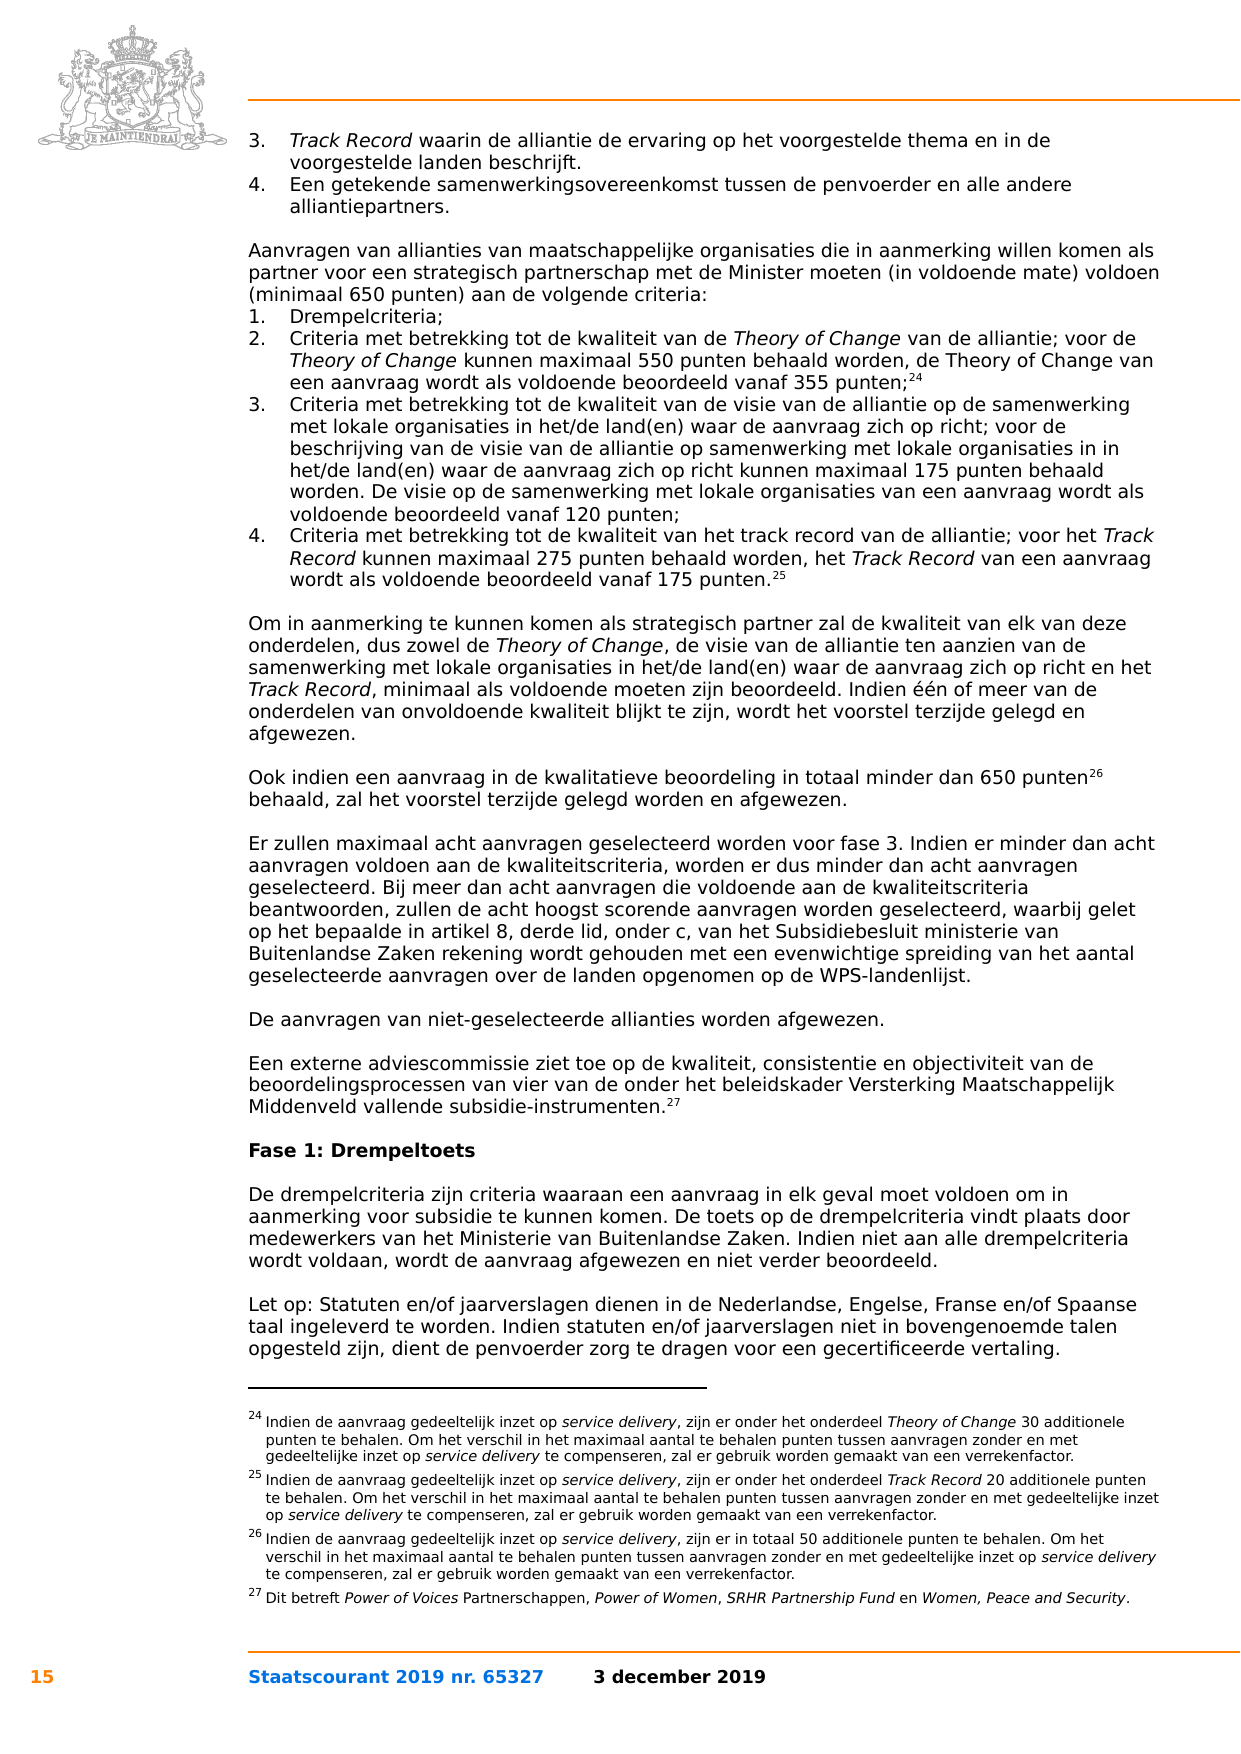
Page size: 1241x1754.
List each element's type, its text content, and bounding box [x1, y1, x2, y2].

text Ook indien een aanvraag in de kwalitatieve beoordeling in totaal minder dan 650 punten behaald, zal het voorstel terzijde gelegd worden en afgewezen. [248, 767, 1163, 811]
text Dit betreft Power of Voices Partnerschappen, Power of Women, SRHR Partnership Fund en Women, Peace and Security. [248, 1586, 1163, 1608]
picture [38, 25, 227, 150]
text De aanvragen van niet-geselecteerde allianties worden afgewezen. [248, 1008, 1163, 1031]
text Een externe adviescommissie ziet toe op de kwaliteit, consistentie en objectiviteit van de beoordelingsprocessen van vier van de onder het beleidskader Versterking Maatschappelijk Middenveld vallende subsidie-instrumenten. [248, 1052, 1163, 1118]
text 4. Een getekende samenwerkingsovereenkomst tussen de penvoerder en alle andere alliantiepartners. [248, 174, 1163, 218]
text Indien de aanvraag gedeeltelijk inzet op service delivery, zijn er onder het onderdeel Track Record 20 additionele punten te behalen. Om het verschil in het maximaal aantal te behalen punten tussen aanvragen zonder en met gedeeltelijke inzet op service delivery te compenseren, zal er gebruik worden gemaakt van een verrekenfactor. [248, 1468, 1163, 1524]
text Indien de aanvraag gedeeltelijk inzet op service delivery, zijn er onder het onderdeel Theory of Change 30 additionele punten te behalen. Om het verschil in het maximaal aantal te behalen punten tussen aanvragen zonder en met gedeeltelijke inzet op service delivery te compenseren, zal er gebruik worden gemaakt van een verrekenfactor. [248, 1409, 1163, 1465]
text Er zullen maximaal acht aanvragen geselecteerd worden voor fase 3. Indien er minder dan acht aanvragen voldoen aan de kwaliteitscriteria, worden er dus minder dan acht aanvragen geselecteerd. Bij meer dan acht aanvragen die voldoende aan de kwaliteitscriteria beantwoorden, zullen de acht hoogst scorende aanvragen worden geselecteerd, waarbij gelet op het bepaalde in artikel 8, derde lid, onder c, van het Subsidiebesluit ministerie van Buitenlandse Zaken rekening wordt gehouden met een evenwichtige spreiding van het aantal geselecteerde aanvragen over de landen opgenomen op de WPS-landenlijst. [248, 833, 1163, 987]
text 2. Criteria met betrekking tot de kwaliteit van de Theory of Change van de alliantie; voor de Theory of Change kunnen maximaal 550 punten behaald worden, de Theory of Change van een aanvraag wordt als voldoende beoordeeld vanaf 355 punten; [248, 328, 1163, 393]
text Indien de aanvraag gedeeltelijk inzet op service delivery, zijn er in totaal 50 additionele punten te behalen. Om het verschil in het maximaal aantal te behalen punten tussen aanvragen zonder en met gedeeltelijke inzet op service delivery te compenseren, zal er gebruik worden gemaakt van een verrekenfactor. [248, 1527, 1163, 1583]
text Aanvragen van allianties van maatschappelijke organisaties die in aanmerking willen komen als partner voor een strategisch partnerschap met de Minister moeten (in voldoende mate) voldoen (minimaal 650 punten) aan de volgende criteria: [248, 240, 1163, 306]
text 4. Criteria met betrekking tot de kwaliteit van het track record van de alliantie; voor het Track Record kunnen maximaal 275 punten behaald worden, het Track Record van een aanvraag wordt als voldoende beoordeeld vanaf 175 punten. [248, 525, 1163, 591]
subtitle Fase 1: Drempeltoets [248, 1140, 1163, 1162]
text De drempelcriteria zijn criteria waaraan een aanvraag in elk geval moet voldoen om in aanmerking voor subsidie te kunnen komen. De toets op de drempelcriteria vindt plaats door medewerkers van het Ministerie van Buitenlandse Zaken. Indien niet aan alle drempelcriteria wordt voldaan, wordt de aanvraag afgewezen en niet verder beoordeeld. [248, 1184, 1163, 1272]
text 3. Track Record waarin de alliantie de ervaring op het voorgestelde thema en in de voorgestelde landen beschrijft. [248, 130, 1163, 174]
text Om in aanmerking te kunnen komen als strategisch partner zal de kwaliteit van elk van deze onderdelen, dus zowel de Theory of Change, de visie van de alliantie ten aanzien van de samenwerking met lokale organisaties in het/de land(en) waar de aanvraag zich op richt en het Track Record, minimaal als voldoende moeten zijn beoordeeld. Indien één of meer van de onderdelen van onvoldoende kwaliteit blijkt te zijn, wordt het voorstel terzijde gelegd en afgewezen. [248, 613, 1163, 745]
text 3. Criteria met betrekking tot de kwaliteit van de visie van de alliantie op de samenwerking met lokale organisaties in het/de land(en) waar de aanvraag zich op richt; voor de beschrijving van de visie van de alliantie op samenwerking met lokale organisaties in in het/de land(en) waar de aanvraag zich op richt kunnen maximaal 175 punten behaald worden. De visie op de samenwerking met lokale organisaties van een aanvraag wordt als voldoende beoordeeld vanaf 120 punten; [248, 393, 1163, 525]
text 1. Drempelcriteria; [248, 306, 1163, 328]
text Let op: Statuten en/of jaarverslagen dienen in de Nederlandse, Engelse, Franse en/of Spaanse taal ingeleverd te worden. Indien statuten en/of jaarverslagen niet in bovengenoemde talen opgesteld zijn, dient de penvoerder zorg te dragen voor een gecertificeerde vertaling. [248, 1294, 1163, 1360]
